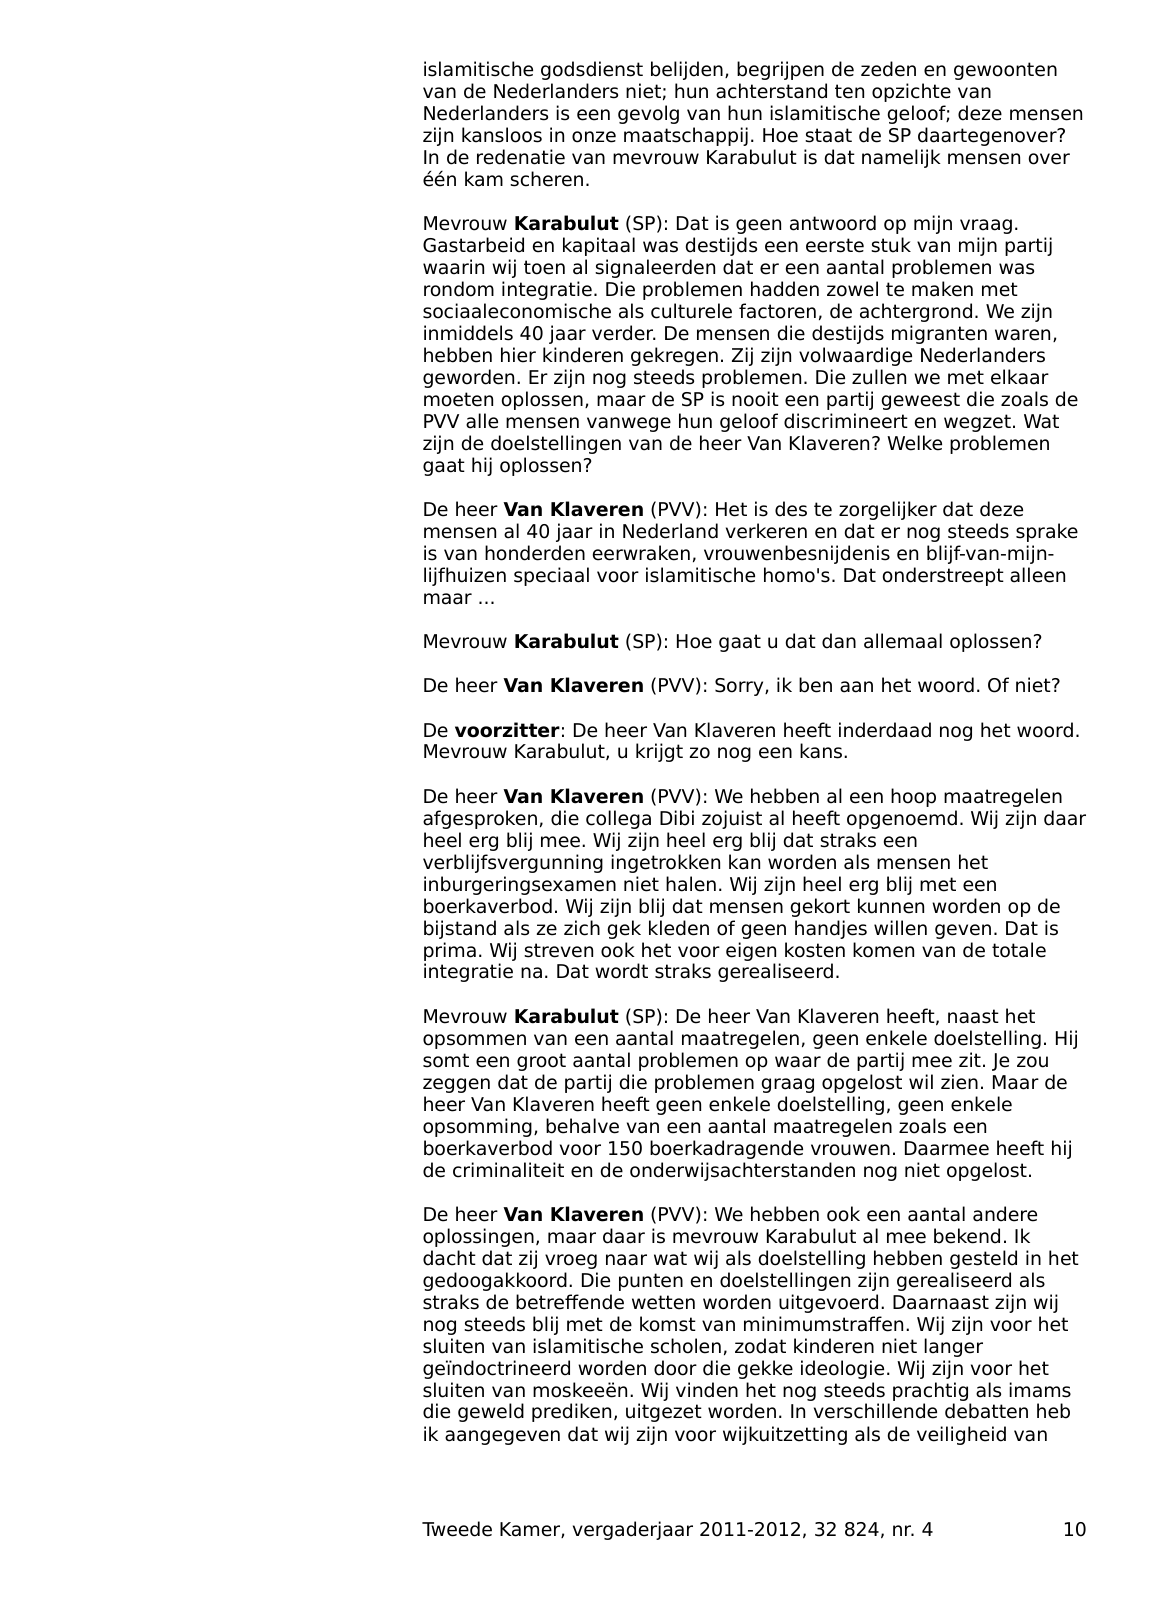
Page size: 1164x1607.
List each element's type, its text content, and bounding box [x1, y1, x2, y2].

text Mevrouw Karabulut (SP): De heer Van Klaveren heeft, naast het opsommen van een aantal maatregelen, geen enkele doelstelling. Hij somt een groot aantal problemen op waar de partij mee zit. Je zou zeggen dat de partij die problemen graag opgelost wil zien. Maar de heer Van Klaveren heeft geen enkele doelstelling, geen enkele opsomming, behalve van een aantal maatregelen zoals een boerkaverbod voor 150 boerkadragende vrouwen. Daarmee heeft hij de criminaliteit en de onderwijsachterstanden nog niet opgelost. [422, 1006, 1087, 1181]
text De heer Van Klaveren (PVV): Sorry, ik ben aan het woord. Of niet? [422, 675, 1087, 697]
text islamitische godsdienst belijden, begrijpen de zeden en gewoonten van de Nederlanders niet; hun achterstand ten opzichte van Nederlanders is een gevolg van hun islamitische geloof; deze mensen zijn kansloos in onze maatschappij. Hoe staat de SP daartegenover? In de redenatie van mevrouw Karabulut is dat namelijk mensen over één kam scheren. [422, 59, 1087, 191]
text De voorzitter: De heer Van Klaveren heeft inderdaad nog het woord. Mevrouw Karabulut, u krijgt zo nog een kans. [422, 719, 1087, 763]
text Mevrouw Karabulut (SP): Dat is geen antwoord op mijn vraag. Gastarbeid en kapitaal was destijds een eerste stuk van mijn partij waarin wij toen al signaleerden dat er een aantal problemen was rondom integratie. Die problemen hadden zowel te maken met sociaaleconomische als culturele factoren, de achtergrond. We zijn inmiddels 40 jaar verder. De mensen die destijds migranten waren, hebben hier kinderen gekregen. Zij zijn volwaardige Nederlanders geworden. Er zijn nog steeds problemen. Die zullen we met elkaar moeten oplossen, maar de SP is nooit een partij geweest die zoals de PVV alle mensen vanwege hun geloof discrimineert en wegzet. Wat zijn de doelstellingen van de heer Van Klaveren? Welke problemen gaat hij oplossen? [422, 213, 1087, 477]
text De heer Van Klaveren (PVV): We hebben ook een aantal andere oplossingen, maar daar is mevrouw Karabulut al mee bekend. Ik dacht dat zij vroeg naar wat wij als doelstelling hebben gesteld in het gedoogakkoord. Die punten en doelstellingen zijn gerealiseerd als straks de betreffende wetten worden uitgevoerd. Daarnaast zijn wij nog steeds blij met de komst van minimumstraffen. Wij zijn voor het sluiten van islamitische scholen, zodat kinderen niet langer geïndoctrineerd worden door die gekke ideologie. Wij zijn voor het sluiten van moskeeën. Wij vinden het nog steeds prachtig als imams die geweld prediken, uitgezet worden. In verschillende debatten heb ik aangegeven dat wij zijn voor wijkuitzetting als de veiligheid van [422, 1204, 1087, 1445]
text De heer Van Klaveren (PVV): We hebben al een hoop maatregelen afgesproken, die collega Dibi zojuist al heeft opgenoemd. Wij zijn daar heel erg blij mee. Wij zijn heel erg blij dat straks een verblijfsvergunning ingetrokken kan worden als mensen het inburgeringsexamen niet halen. Wij zijn heel erg blij met een boerkaverbod. Wij zijn blij dat mensen gekort kunnen worden op de bijstand als ze zich gek kleden of geen handjes willen geven. Dat is prima. Wij streven ook het voor eigen kosten komen van de totale integratie na. Dat wordt straks gerealiseerd. [422, 786, 1087, 983]
text Mevrouw Karabulut (SP): Hoe gaat u dat dan allemaal oplossen? [422, 631, 1087, 653]
text De heer Van Klaveren (PVV): Het is des te zorgelijker dat deze mensen al 40 jaar in Nederland verkeren en dat er nog steeds sprake is van honderden eerwraken, vrouwenbesnijdenis en blijf-van-mijn-lijfhuizen speciaal voor islamitische homo's. Dat onderstreept alleen maar ... [422, 499, 1087, 609]
